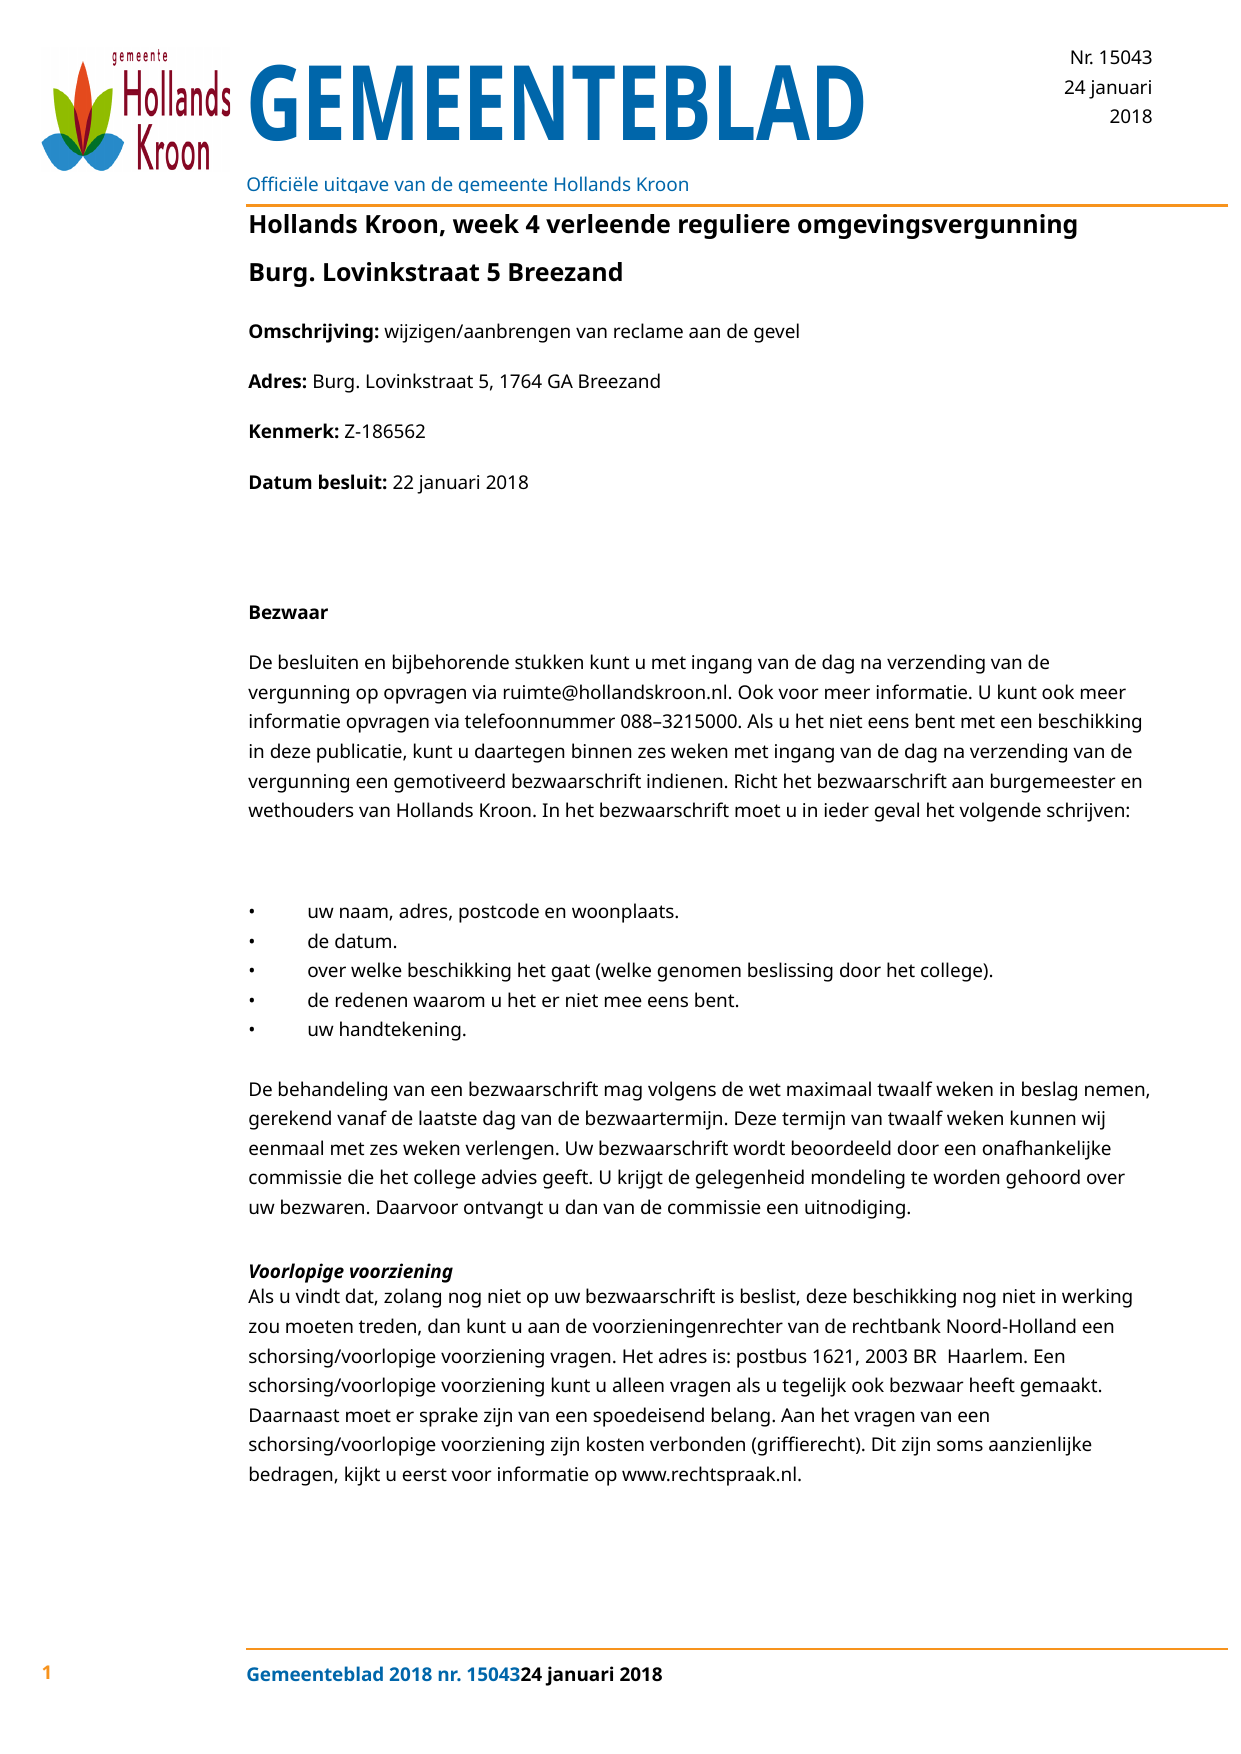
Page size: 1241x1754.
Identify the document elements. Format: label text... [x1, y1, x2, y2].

text Bezwaar [248, 599, 1152, 625]
list over welke beschikking het gaat (welke genomen beslissing door het college). [248, 957, 1152, 983]
text Adres: Burg. Lovinkstraat 5, 1764 GA Breezand [248, 368, 1152, 394]
list de datum. [248, 928, 1152, 953]
list de redenen waarom u het er niet mee eens bent. [248, 987, 1152, 1013]
text Hollands Kroon, week 4 verleende reguliere omgevingsvergunning Burg. Lovinkstraat 5 Breezand [248, 207, 1152, 288]
text Als u vindt dat, zolang nog niet op uw bezwaarschrift is beslist, deze beschikking nog niet in werking zou moeten treden, dan kunt u aan de voorzieningenrechter van de rechtbank Noord-Holland een schorsing/voorlopige voorziening vragen. Het adres is: postbus 1621, 2003 BR Haarlem. Een schorsing/voorlopige voorziening kunt u alleen vragen als u tegelijk ook bezwaar heeft gemaakt. Daarnaast moet er sprake zijn van een spoedeisend belang. Aan het vragen van een schorsing/voorlopige voorziening zijn kosten verbonden (griffierecht). Dit zijn soms aanzienlijke bedragen, kijkt u eerst voor informatie op www.rechtspraak.nl. [248, 1284, 1152, 1487]
text Voorlopige voorziening [248, 1258, 1152, 1284]
table_header [700, 469, 1152, 495]
text Kenmerk: Z-186562 [248, 419, 1152, 444]
text De behandeling van een bezwaarschrift mag volgens de wet maximaal twaalf weken in beslag nemen, gerekend vanaf de laatste dag van de bezwaartermijn. Deze termijn van twaalf weken kunnen wij eenmaal met zes weken verlengen. Uw bezwaarschrift wordt beoordeeld door een onafhankelijke commissie die het college advies geeft. U krijgt de gelegenheid mondeling te worden gehoord over uw bezwaren. Daarvoor ontvangt u dan van de commissie een uitnodiging. [248, 1076, 1152, 1220]
text Omschrijving: wijzigen/aanbrengen van reclame aan de gevel [248, 318, 1152, 344]
text De besluiten en bijbehorende stukken kunt u met ingang van de dag na verzending van de vergunning op opvragen via ruimte@hollandskroon.nl. Ook voor meer informatie. U kunt ook meer informatie opvragen via telefoonnummer 088–3215000. Als u het niet eens bent met een beschikking in deze publicatie, kunt u daartegen binnen zes weken met ingang van de dag na verzending van de vergunning een gemotiveerd bezwaarschrift indienen. Richt het bezwaarschrift aan burgemeester en wethouders van Hollands Kroon. In het bezwaarschrift moet u in ieder geval het volgende schrijven: [248, 649, 1152, 823]
table_header Datum besluit: 22 januari 2018 [248, 469, 700, 495]
picture [41, 47, 231, 172]
list uw handtekening. [248, 1017, 1152, 1042]
list uw naam, adres, postcode en woonplaats. [248, 898, 1152, 924]
